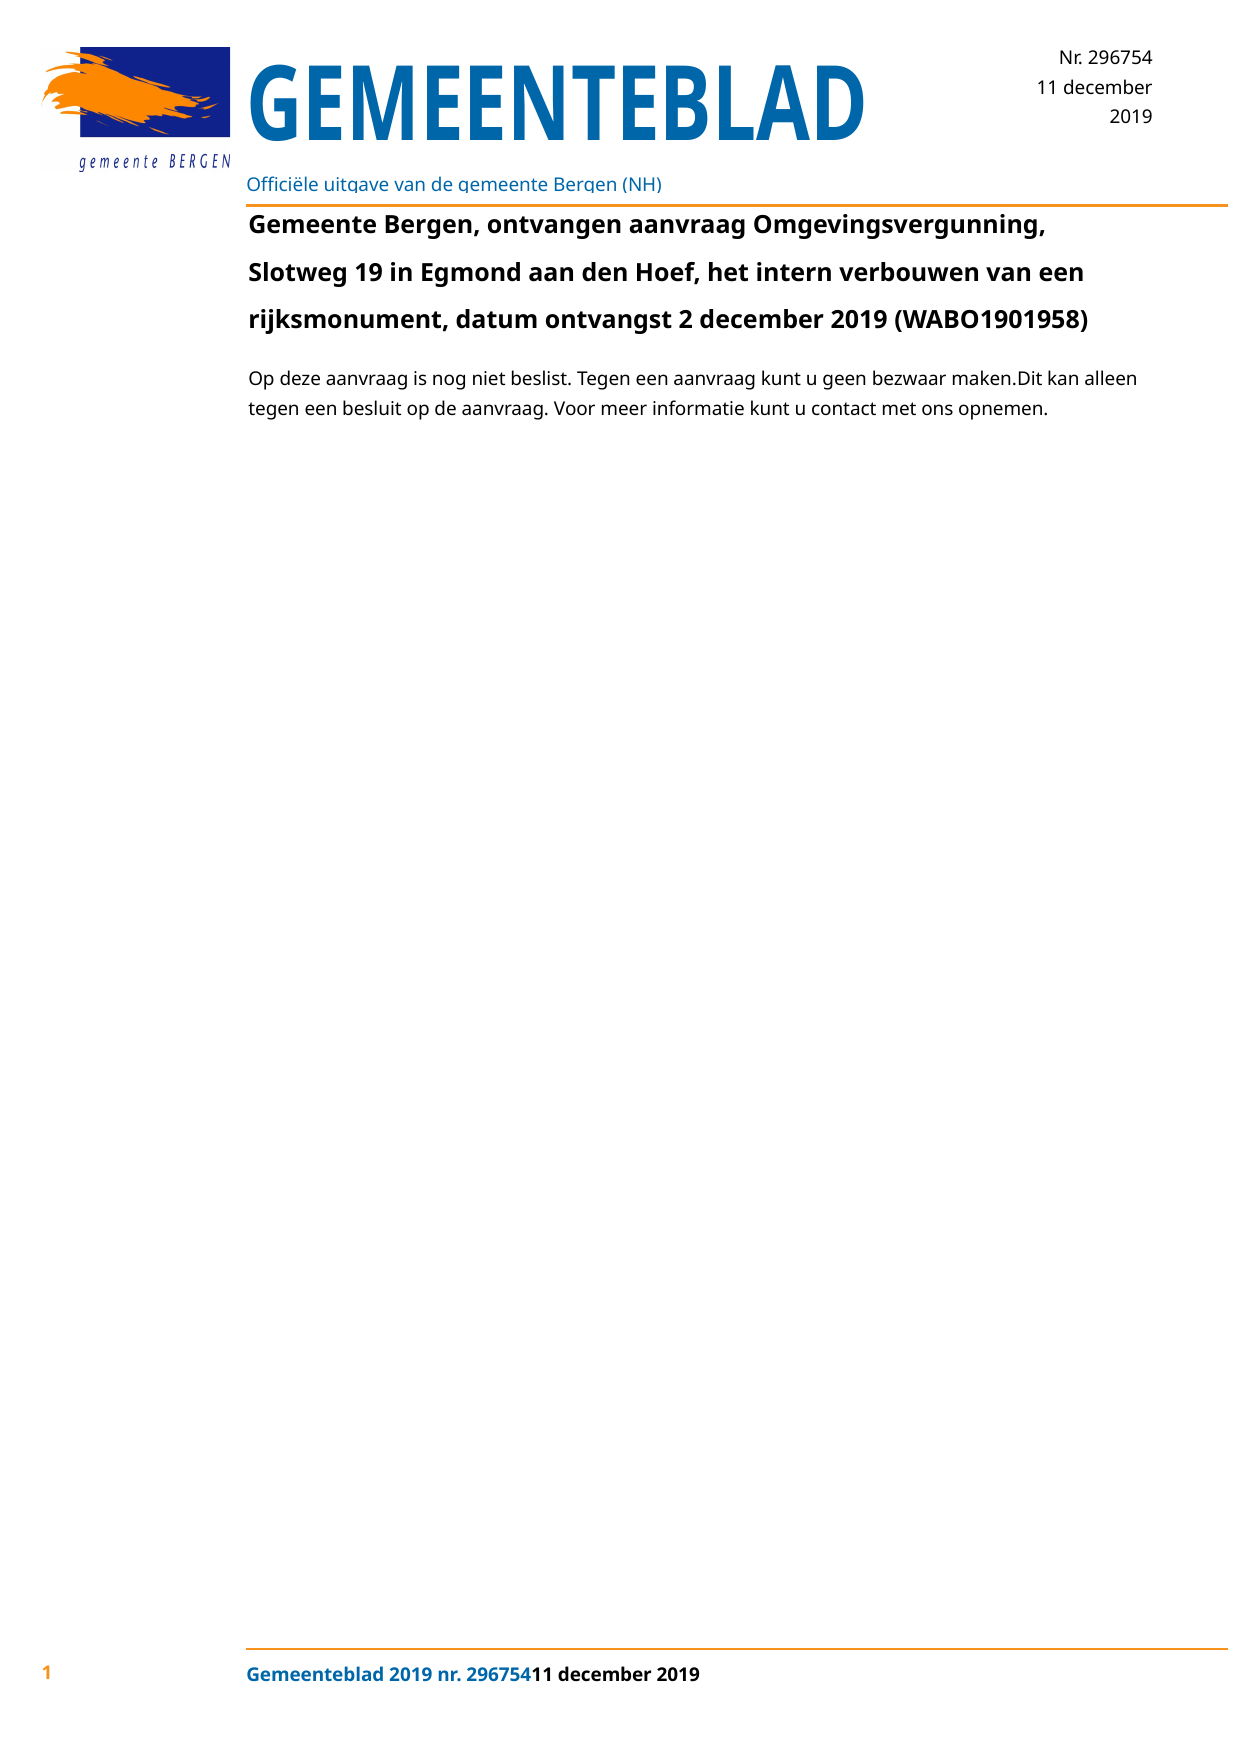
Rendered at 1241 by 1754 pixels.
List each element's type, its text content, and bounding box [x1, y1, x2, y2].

text Op deze aanvraag is nog niet beslist. Tegen een aanvraag kunt u geen bezwaar maken.Dit kan alleen tegen een besluit op de aanvraag. Voor meer informatie kunt u contact met ons opnemen. [248, 366, 1152, 421]
picture [41, 47, 231, 172]
text Gemeente Bergen, ontvangen aanvraag Omgevingsvergunning, Slotweg 19 in Egmond aan den Hoef, het intern verbouwen van een rijksmonument, datum ontvangst 2 december 2019 (WABO1901958) [248, 207, 1152, 336]
